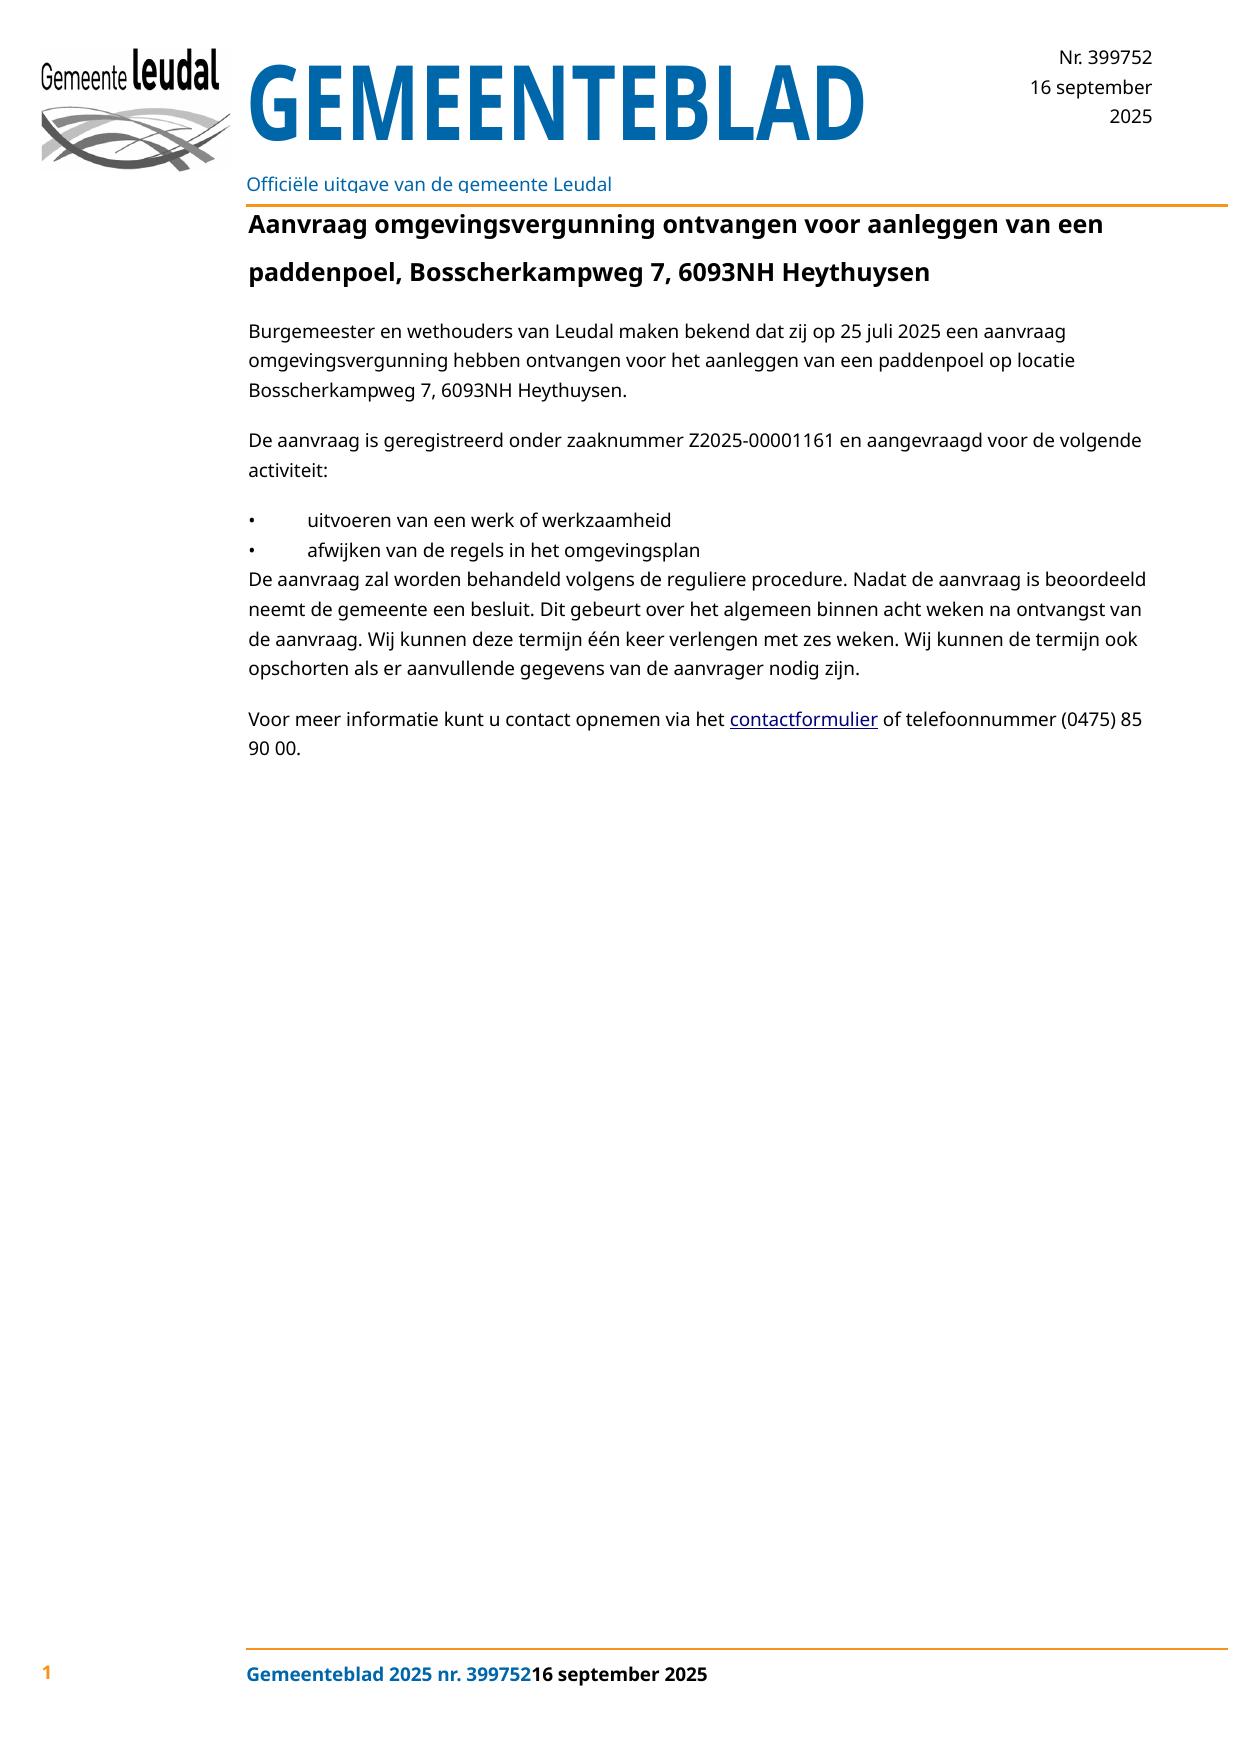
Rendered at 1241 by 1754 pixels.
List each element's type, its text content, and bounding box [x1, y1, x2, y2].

picture [41, 47, 231, 172]
list afwijken van de regels in het omgevingsplan [248, 537, 1152, 563]
text Burgemeester en wethouders van Leudal maken bekend dat zij op 25 juli 2025 een aanvraag omgevingsvergunning hebben ontvangen voor het aanleggen van een paddenpoel op locatie Bosscherkampweg 7, 6093NH Heythuysen. [248, 318, 1152, 403]
text De aanvraag is geregistreerd onder zaaknummer Z2025-00001161 en aangevraagd voor de volgende activiteit: [248, 427, 1152, 483]
text Aanvraag omgevingsvergunning ontvangen voor aanleggen van een paddenpoel, Bosscherkampweg 7, 6093NH Heythuysen [248, 207, 1152, 288]
text Voor meer informatie kunt u contact opnemen via het contactformulier of telefoonnummer (0475) 85 90 00. [248, 706, 1152, 761]
list uitvoeren van een werk of werkzaamheid [248, 507, 1152, 533]
text De aanvraag zal worden behandeld volgens de reguliere procedure. Nadat de aanvraag is beoordeeld neemt de gemeente een besluit. Dit gebeurt over het algemeen binnen acht weken na ontvangst van de aanvraag. Wij kunnen deze termijn één keer verlengen met zes weken. Wij kunnen de termijn ook opschorten als er aanvullende gegevens van de aanvrager nodig zijn. [248, 567, 1152, 681]
